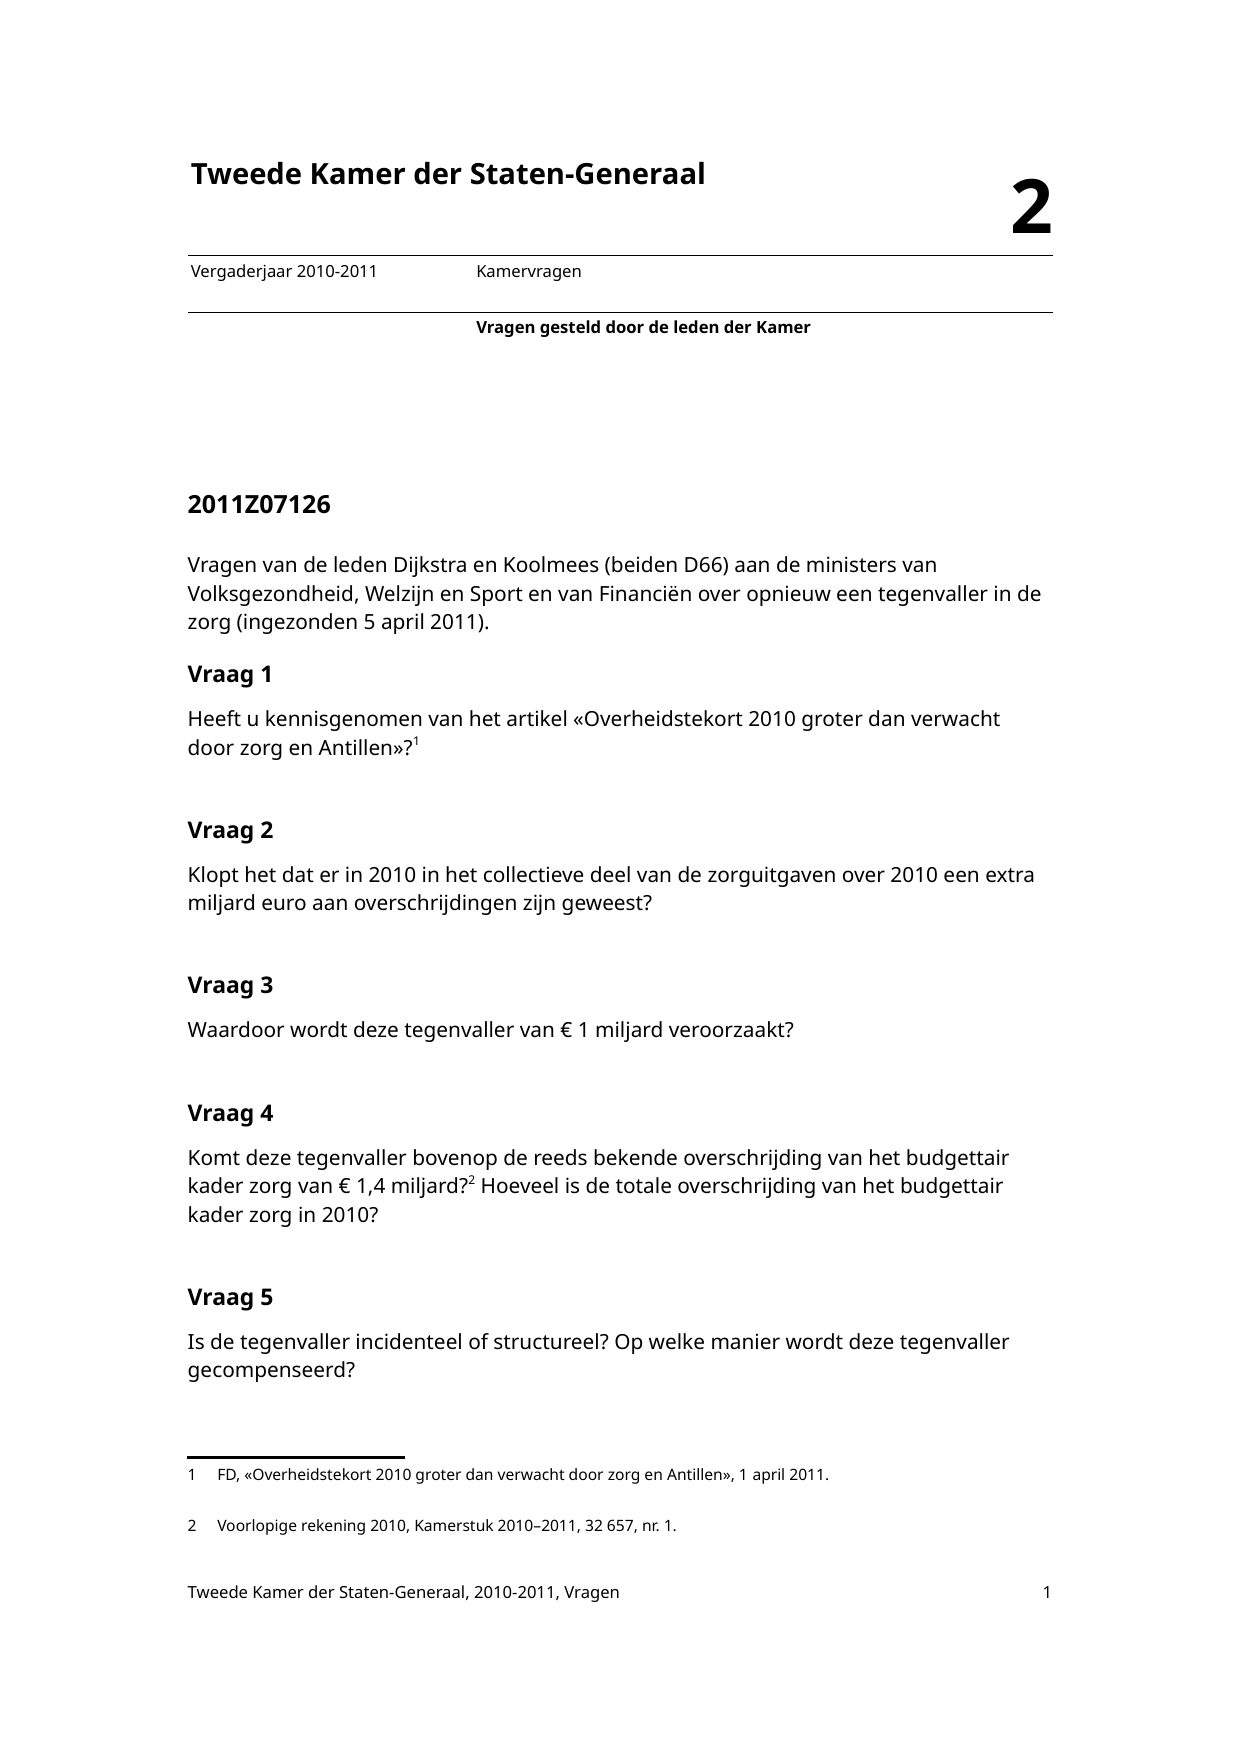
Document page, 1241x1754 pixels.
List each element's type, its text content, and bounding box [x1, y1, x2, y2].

text Vragen van de leden Dijkstra en Koolmees (beiden D66) aan de ministers van Volksgezondheid, Welzijn en Sport en van Financiën over opnieuw een tegenvaller in de zorg (ingezonden 5 april 2011). [187, 550, 1053, 636]
table_cell Vragen gesteld door de leden der Kamer [473, 313, 1053, 339]
text Is de tegenvaller incidenteel of structureel? Op welke manier wordt deze tegenvaller gecompenseerd? [187, 1327, 1053, 1384]
table_header Tweede Kamer der Staten-Generaal [188, 150, 879, 255]
table_cell Kamervragen [473, 256, 1053, 312]
subtitle Vraag 4 [187, 1097, 1053, 1128]
text 2011Z07126 [187, 487, 1053, 521]
text Waardoor wordt deze tegenvaller van € 1 miljard veroorzaakt? [187, 1016, 1053, 1044]
subtitle Vraag 5 [187, 1281, 1053, 1312]
subtitle Vraag 2 [187, 814, 1053, 845]
text Voorlopige rekening 2010, Kamerstuk 2010–2011, 32 657, nr. 1. [187, 1508, 1053, 1536]
table_cell Vergaderjaar 2010-2011 [188, 256, 473, 312]
text Komt deze tegenvaller bovenop de reeds bekende overschrijding van het budgettair kader zorg van € 1,4 miljard? Hoeveel is de totale overschrijding van het budgettair kader zorg in 2010? [187, 1143, 1053, 1228]
text Heeft u kennisgenomen van het artikel «Overheidstekort 2010 groter dan verwacht door zorg en Antillen»? [187, 704, 1053, 761]
table_header 2 [880, 150, 1053, 255]
table_cell [188, 313, 473, 339]
subtitle Vraag 3 [187, 969, 1053, 1001]
text FD, «Overheidstekort 2010 groter dan verwacht door zorg en Antillen», 1 april 2011. [187, 1449, 1053, 1478]
subtitle Vraag 1 [187, 658, 1053, 689]
text Klopt het dat er in 2010 in het collectieve deel van de zorguitgaven over 2010 een extra miljard euro aan overschrijdingen zijn geweest? [187, 860, 1053, 917]
